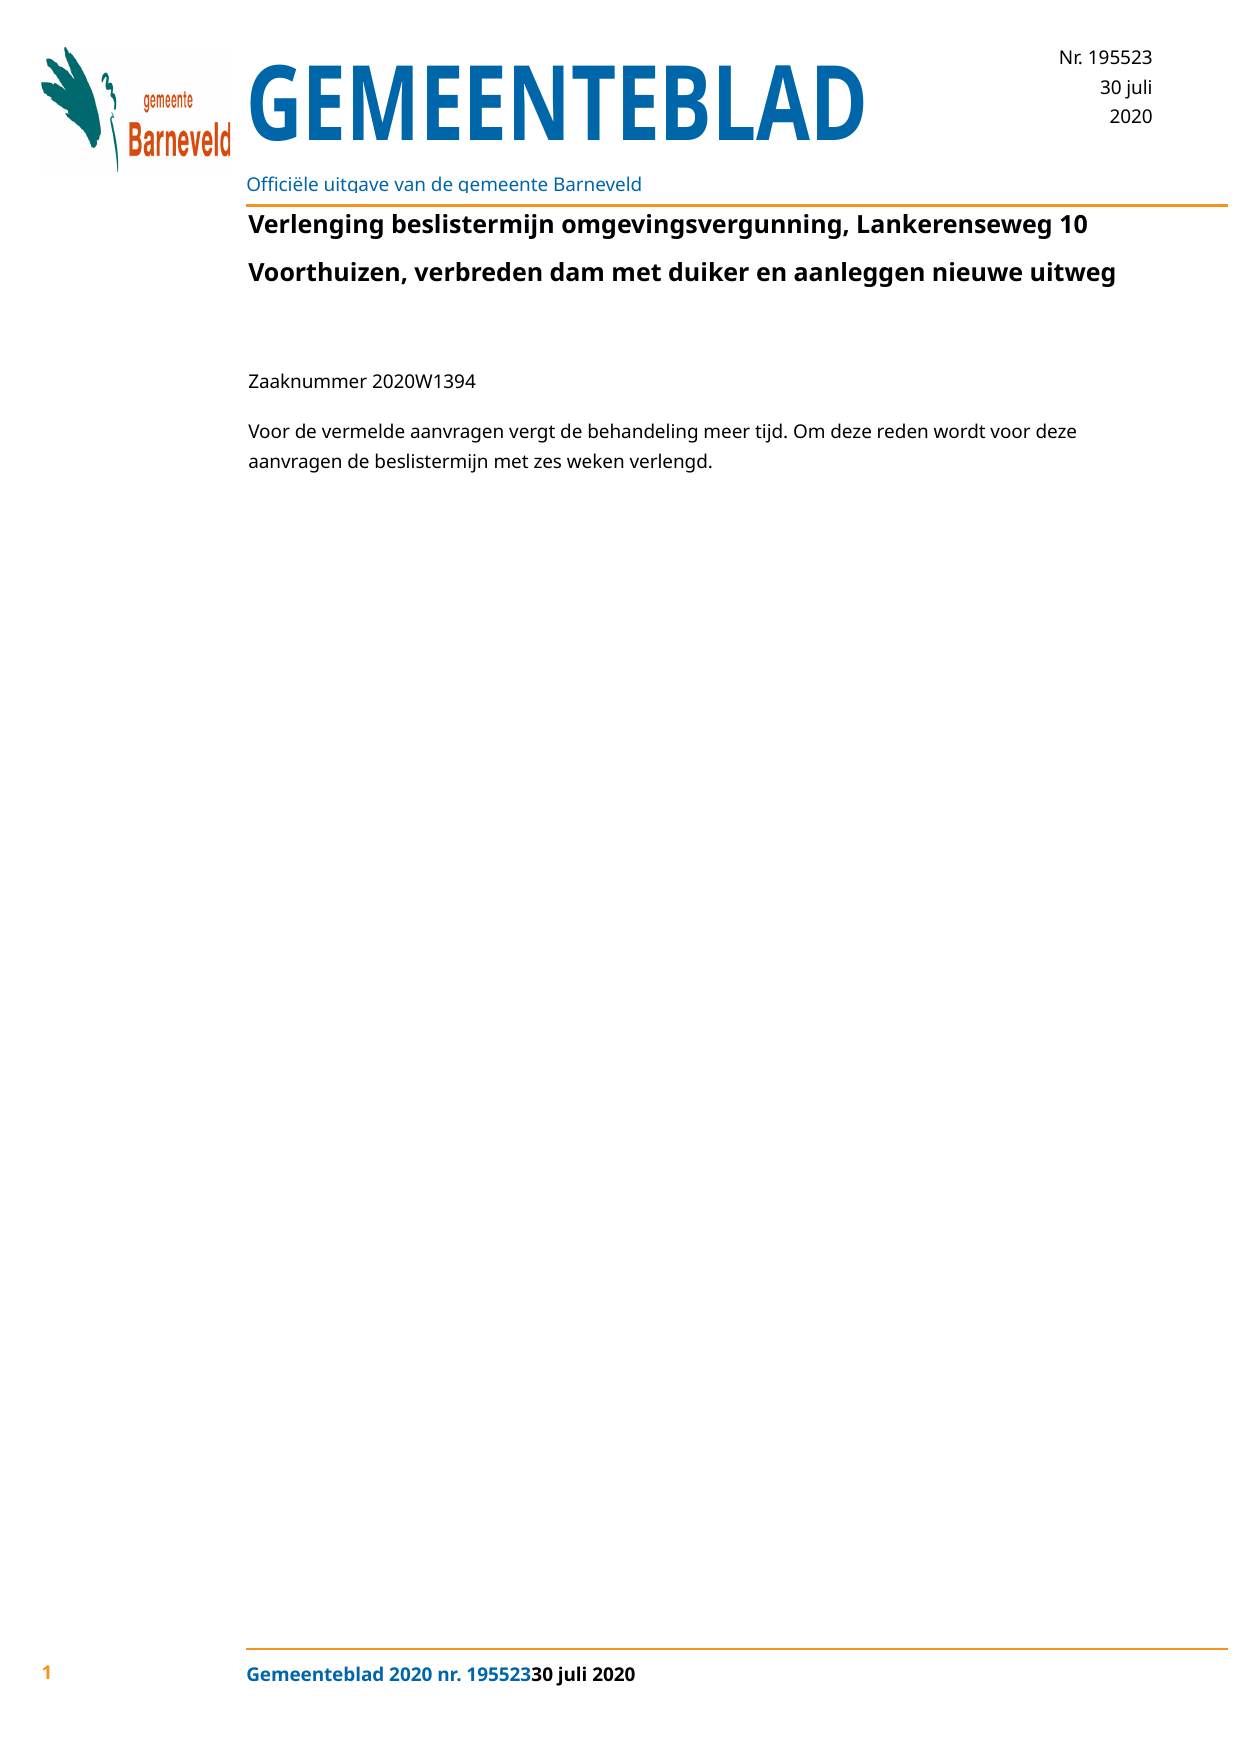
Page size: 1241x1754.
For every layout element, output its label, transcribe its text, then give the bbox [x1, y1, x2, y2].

text Voor de vermelde aanvragen vergt de behandeling meer tijd. Om deze reden wordt voor deze aanvragen de beslistermijn met zes weken verlengd. [248, 419, 1152, 474]
picture [41, 47, 231, 172]
text Zaaknummer 2020W1394 [248, 368, 1152, 394]
text Verlenging beslistermijn omgevingsvergunning, Lankerenseweg 10 Voorthuizen, verbreden dam met duiker en aanleggen nieuwe uitweg [248, 207, 1152, 288]
